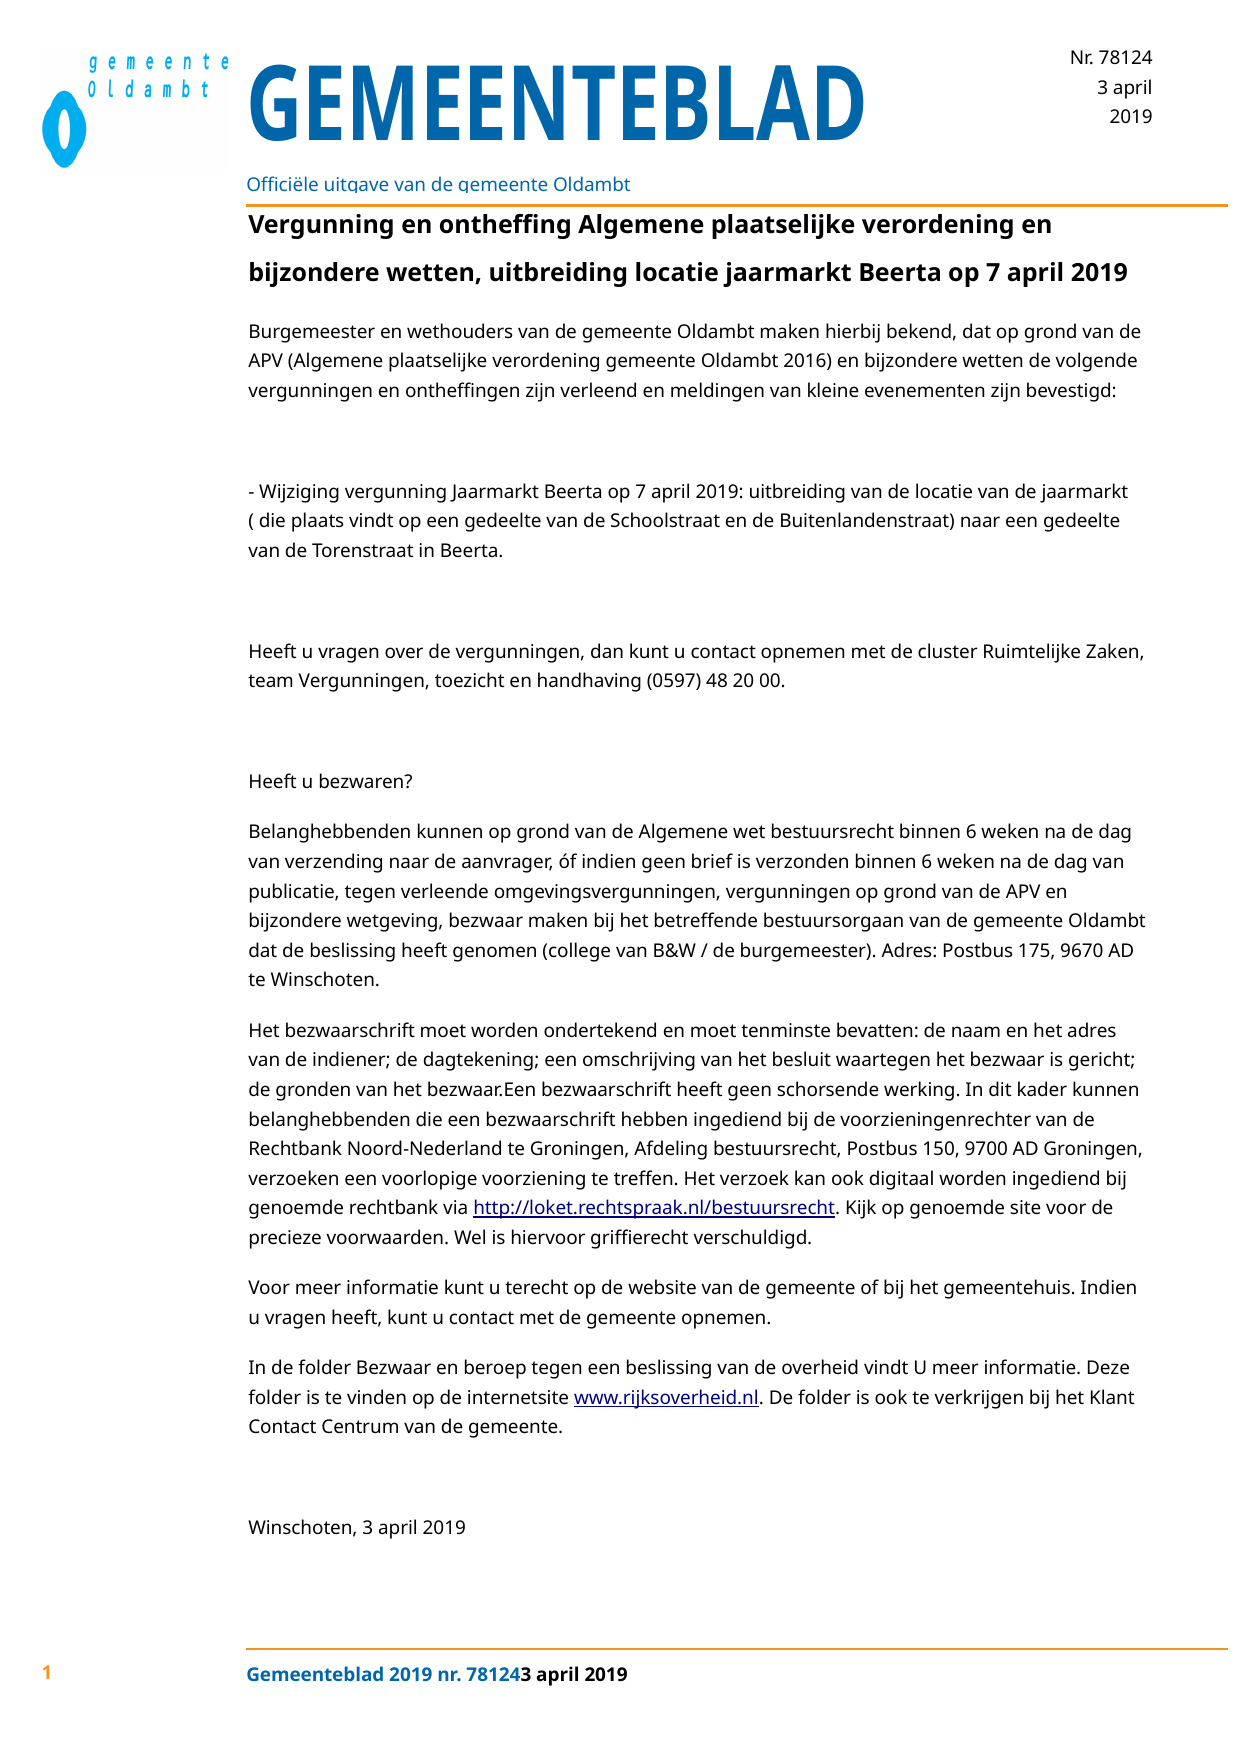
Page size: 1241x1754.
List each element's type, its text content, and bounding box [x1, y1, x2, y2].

text Winschoten, 3 april 2019 [248, 1514, 1152, 1540]
text In de folder Bezwaar en beroep tegen een beslissing van de overheid vindt U meer informatie. Deze folder is te vinden op de internetsite www.rijksoverheid.nl. De folder is ook te verkrijgen bij het Klant Contact Centrum van de gemeente. [248, 1354, 1152, 1439]
picture [41, 47, 231, 172]
text Vergunning en ontheffing Algemene plaatselijke verordening en bijzondere wetten, uitbreiding locatie jaarmarkt Beerta op 7 april 2019 [248, 207, 1152, 288]
text Voor meer informatie kunt u terecht op de website van de gemeente of bij het gemeentehuis. Indien u vragen heeft, kunt u contact met de gemeente opnemen. [248, 1274, 1152, 1330]
text Heeft u vragen over de vergunningen, dan kunt u contact opnemen met de cluster Ruimtelijke Zaken, team Vergunningen, toezicht en handhaving (0597) 48 20 00. [248, 638, 1152, 693]
text Het bezwaarschrift moet worden ondertekend en moet tenminste bevatten: de naam en het adres van de indiener; de dagtekening; een omschrijving van het besluit waartegen het bezwaar is gericht; de gronden van het bezwaar.Een bezwaarschrift heeft geen schorsende werking. In dit kader kunnen belanghebbenden die een bezwaarschrift hebben ingediend bij de voorzieningenrechter van de Rechtbank Noord-Nederland te Groningen, Afdeling bestuursrecht, Postbus 150, 9700 AD Groningen, verzoeken een voorlopige voorziening te treffen. Het verzoek kan ook digitaal worden ingediend bij genoemde rechtbank via http://loket.rechtspraak.nl/bestuursrecht. Kijk op genoemde site voor de precieze voorwaarden. Wel is hiervoor griffierecht verschuldigd. [248, 1017, 1152, 1250]
text Belanghebbenden kunnen op grond van de Algemene wet bestuursrecht binnen 6 weken na de dag van verzending naar de aanvrager, óf indien geen brief is verzonden binnen 6 weken na de dag van publicatie, tegen verleende omgevingsvergunningen, vergunningen op grond van de APV en bijzondere wetgeving, bezwaar maken bij het betreffende bestuursorgaan van de gemeente Oldambt dat de beslissing heeft genomen (college van B&W / de burgemeester). Adres: Postbus 175, 9670 AD te Winschoten. [248, 819, 1152, 992]
text Heeft u bezwaren? [248, 768, 1152, 794]
text - Wijziging vergunning Jaarmarkt Beerta op 7 april 2019: uitbreiding van de locatie van de jaarmarkt ( die plaats vindt op een gedeelte van de Schoolstraat en de Buitenlandenstraat) naar een gedeelte van de Torenstraat in Beerta. [248, 478, 1152, 563]
text Burgemeester en wethouders van de gemeente Oldambt maken hierbij bekend, dat op grond van de APV (Algemene plaatselijke verordening gemeente Oldambt 2016) en bijzondere wetten de volgende vergunningen en ontheffingen zijn verleend en meldingen van kleine evenementen zijn bevestigd: [248, 318, 1152, 403]
